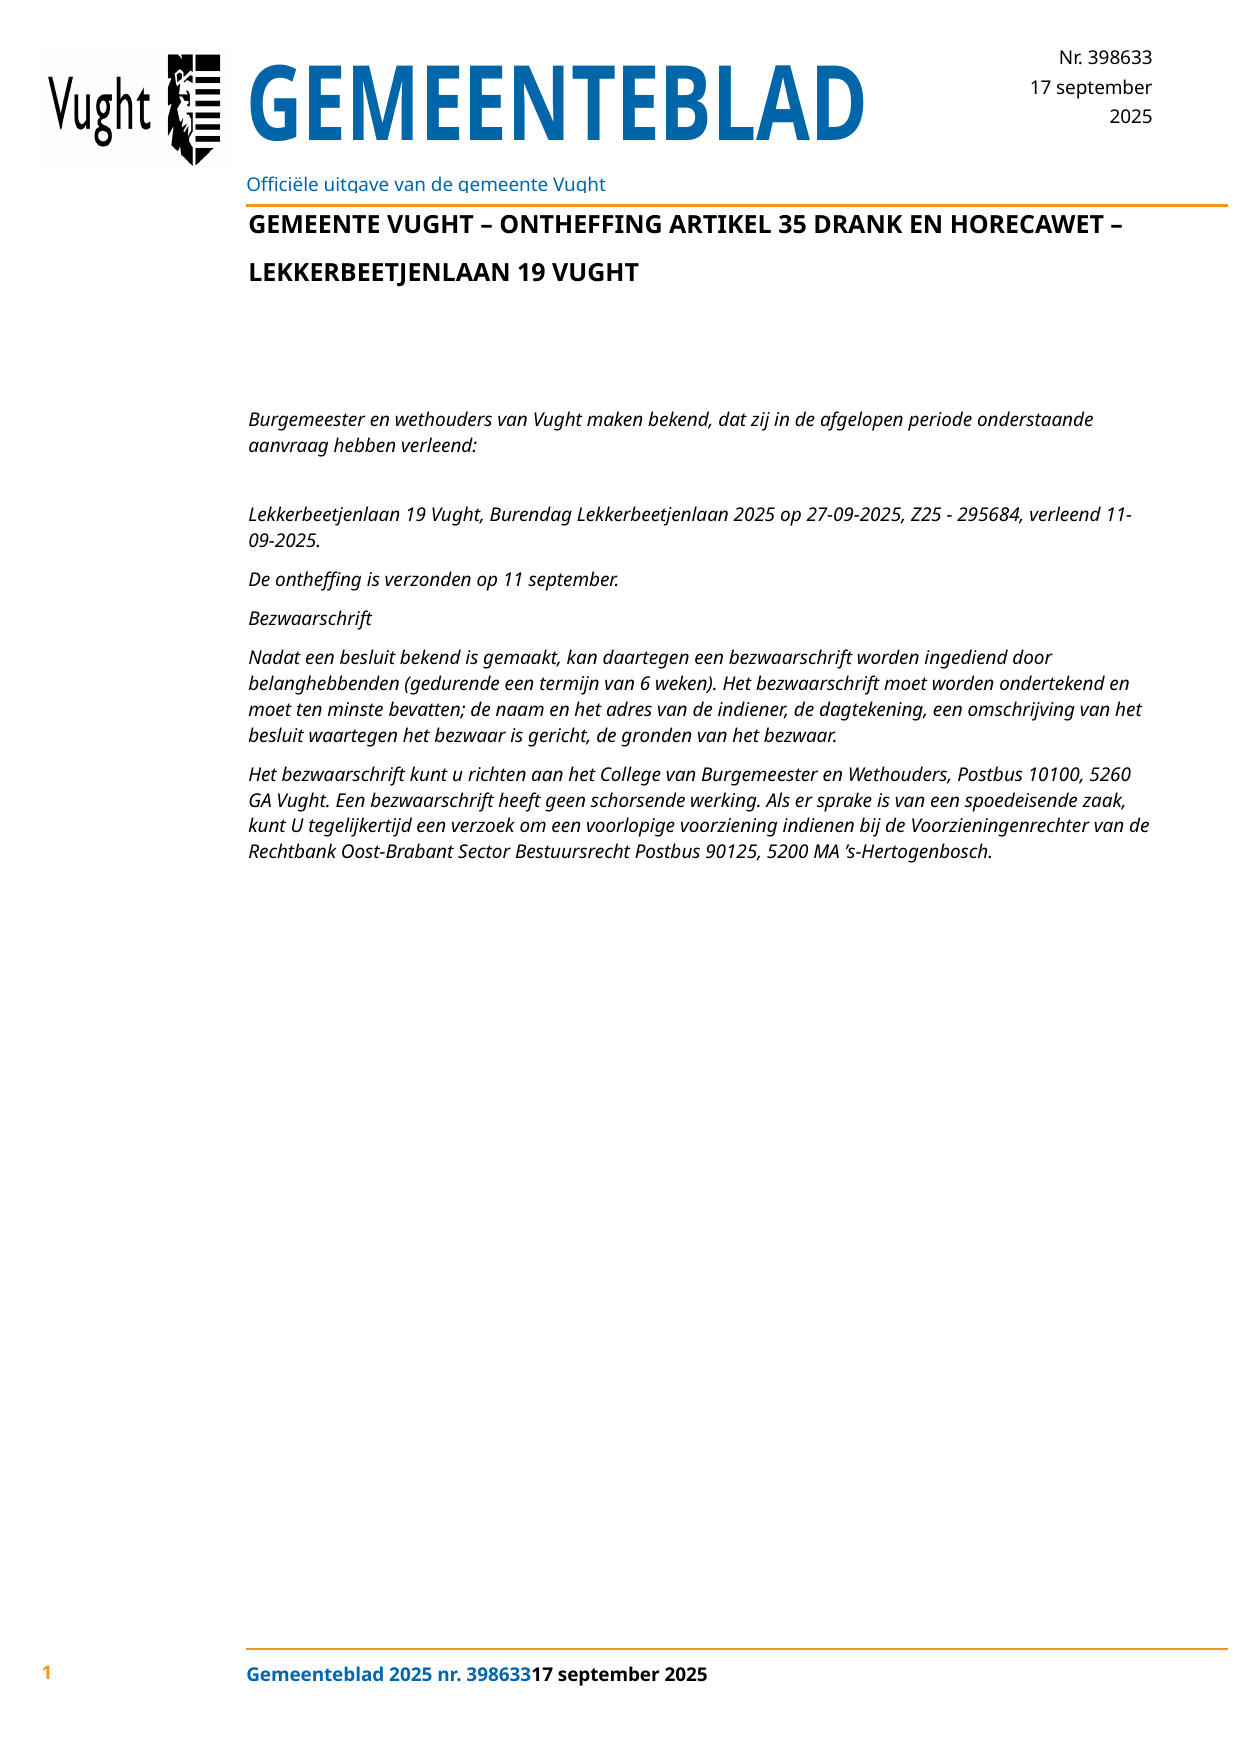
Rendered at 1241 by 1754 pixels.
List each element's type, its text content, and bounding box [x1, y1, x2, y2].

text De ontheffing is verzonden op 11 september. [248, 566, 1152, 592]
text GEMEENTE VUGHT – ONTHEFFING ARTIKEL 35 DRANK EN HORECAWET – LEKKERBEETJENLAAN 19 VUGHT [248, 207, 1152, 288]
picture [41, 47, 231, 172]
text Nadat een besluit bekend is gemaakt, kan daartegen een bezwaarschrift worden ingediend door belanghebbenden (gedurende een termijn van 6 weken). Het bezwaarschrift moet worden ondertekend en moet ten minste bevatten; de naam en het adres van de indiener, de dagtekening, een omschrijving van het besluit waartegen het bezwaar is gericht, de gronden van het bezwaar. [248, 644, 1152, 747]
text Lekkerbeetjenlaan 19 Vught, Burendag Lekkerbeetjenlaan 2025 op 27-09-2025, Z25 - 295684, verleend 11-09-2025. [248, 501, 1152, 552]
text Burgemeester en wethouders van Vught maken bekend, dat zij in de afgelopen periode onderstaande aanvraag hebben verleend: [248, 406, 1152, 458]
text Bezwaarschrift [248, 605, 1152, 631]
text Het bezwaarschrift kunt u richten aan het College van Burgemeester en Wethouders, Postbus 10100, 5260 GA Vught. Een bezwaarschrift heeft geen schorsende werking. Als er sprake is van een spoedeisende zaak, kunt U tegelijkertijd een verzoek om een voorlopige voorziening indienen bij de Voorzieningenrechter van de Rechtbank Oost-Brabant Sector Bestuursrecht Postbus 90125, 5200 MA ’s-Hertogenbosch. [248, 761, 1152, 864]
